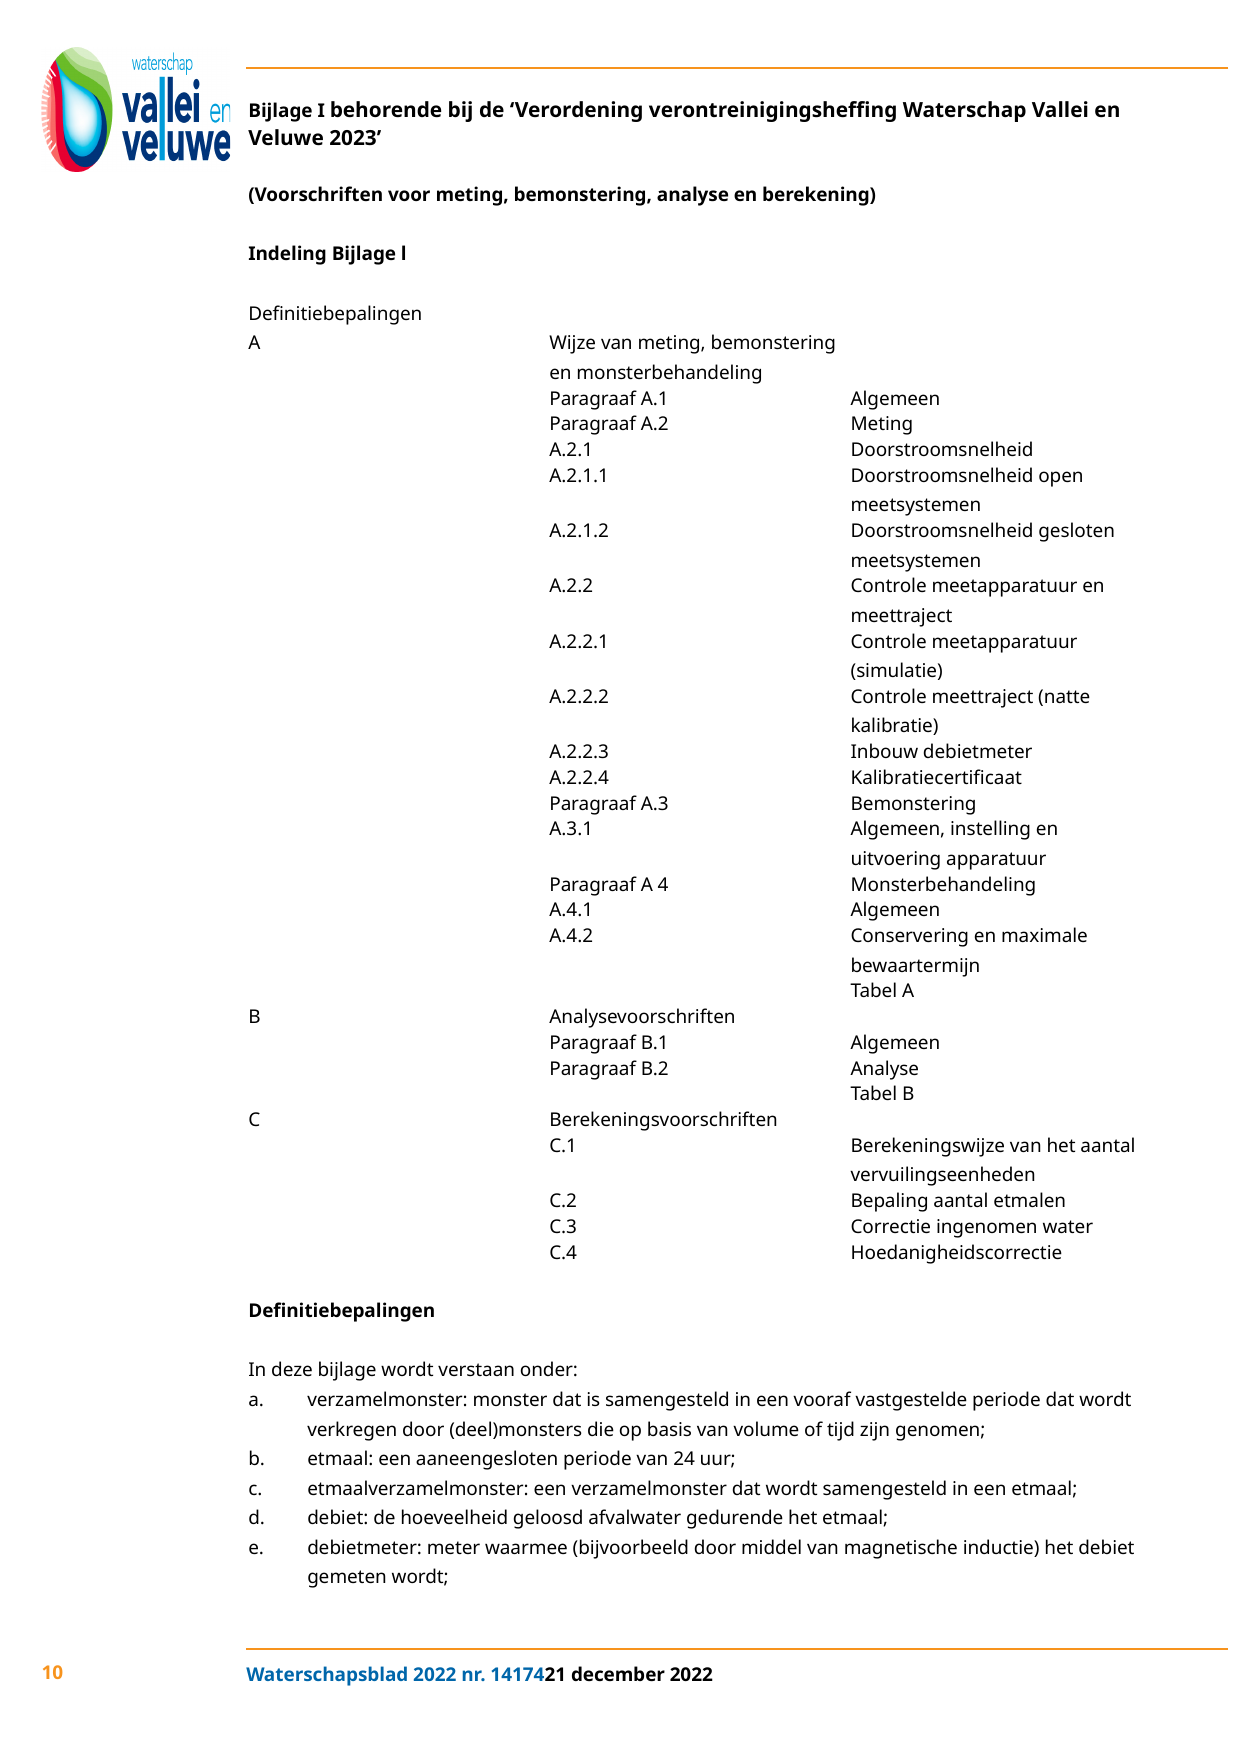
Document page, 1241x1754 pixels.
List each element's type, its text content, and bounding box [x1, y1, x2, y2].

table_cell A.4.2 [549, 923, 850, 978]
table_cell [549, 1081, 850, 1106]
table_cell Doorstroomsnelheid gesloten meetsystemen [850, 517, 1152, 572]
table_cell C.3 [549, 1213, 850, 1239]
table_cell A.2.1 [549, 436, 850, 462]
text Definitiebepalingen [248, 300, 1152, 325]
table_cell [248, 683, 549, 738]
table_cell [248, 1081, 549, 1106]
table_cell [248, 573, 549, 628]
table_cell Algemeen [850, 1029, 1152, 1055]
table_cell [248, 1055, 549, 1081]
table_cell Inbouw debietmeter [850, 739, 1152, 764]
table_header A [248, 329, 549, 385]
table_cell C.1 [549, 1132, 850, 1187]
list debietmeter: meter waarmee (bijvoorbeeld door middel van magnetische inductie) het debiet gemeten wordt; [248, 1534, 1152, 1589]
table_cell Paragraaf A.2 [549, 410, 850, 436]
text In deze bijlage wordt verstaan onder: [248, 1357, 1152, 1382]
table_cell Paragraaf B.1 [549, 1029, 850, 1055]
table_cell Paragraaf A.3 [549, 790, 850, 816]
table_cell C.2 [549, 1188, 850, 1213]
table_cell Algemeen [850, 385, 1152, 410]
table_cell [248, 1188, 549, 1213]
table_cell A.2.2.3 [549, 739, 850, 764]
table_cell [248, 764, 549, 790]
table_cell Paragraaf A.1 [549, 385, 850, 410]
table_cell Monsterbehandeling [850, 871, 1152, 897]
table_cell B [248, 1004, 549, 1029]
table_cell Analysevoorschriften [549, 1004, 850, 1029]
table_header [850, 329, 1152, 385]
table_cell [248, 517, 549, 572]
table_cell A.2.2 [549, 573, 850, 628]
table_cell Controle meettraject (natte kalibratie) [850, 683, 1152, 738]
table_cell C.4 [549, 1239, 850, 1264]
table_cell Kalibratiecertificaat [850, 764, 1152, 790]
table_cell Doorstroomsnelheid open meetsystemen [850, 462, 1152, 517]
table_cell Correctie ingenomen water [850, 1213, 1152, 1239]
table_cell [850, 1004, 1152, 1029]
table_cell A.3.1 [549, 816, 850, 871]
list debiet: de hoeveelheid geloosd afvalwater gedurende het etmaal; [248, 1504, 1152, 1530]
table_cell [248, 816, 549, 871]
list verzamelmonster: monster dat is samengesteld in een vooraf vastgestelde periode dat wordt verkregen door (deel)monsters die op basis van volume of tijd zijn genomen; [248, 1386, 1152, 1441]
list etmaal: een aaneengesloten periode van 24 uur; [248, 1445, 1152, 1471]
table_cell [248, 739, 549, 764]
table_cell A.2.2.2 [549, 683, 850, 738]
table_cell Conservering en maximale bewaartermijn [850, 923, 1152, 978]
table_cell [248, 410, 549, 436]
table_cell Meting [850, 410, 1152, 436]
text (Voorschriften voor meting, bemonstering, analyse en berekening) [248, 181, 1152, 207]
table_cell Paragraaf B.2 [549, 1055, 850, 1081]
table_cell Tabel A [850, 978, 1152, 1003]
table_cell [248, 436, 549, 462]
table_cell Berekeningsvoorschriften [549, 1106, 850, 1132]
table_cell [248, 978, 549, 1003]
table_cell [248, 923, 549, 978]
table_cell [248, 628, 549, 683]
table_cell Tabel B [850, 1081, 1152, 1106]
table_cell Algemeen, instelling en uitvoering apparatuur [850, 816, 1152, 871]
text Bijlage I behorende bij de ‘Verordening verontreinigingsheffing Waterschap Vallei en Veluwe 2023’ [248, 95, 1152, 152]
table_cell A.4.1 [549, 897, 850, 922]
table_cell [248, 1132, 549, 1187]
table_cell Bemonstering [850, 790, 1152, 816]
table_cell [248, 1239, 549, 1264]
table_header Wijze van meting, bemonstering en monsterbehandeling [549, 329, 850, 385]
table_cell Berekeningswijze van het aantal vervuilingseenheden [850, 1132, 1152, 1187]
table_cell A.2.1.1 [549, 462, 850, 517]
list etmaalverzamelmonster: een verzamelmonster dat wordt samengesteld in een etmaal; [248, 1475, 1152, 1501]
table_cell Paragraaf A 4 [549, 871, 850, 897]
table_cell Controle meetapparatuur en meettraject [850, 573, 1152, 628]
table_cell Bepaling aantal etmalen [850, 1188, 1152, 1213]
table_cell [248, 790, 549, 816]
table_cell [248, 1213, 549, 1239]
table_cell [248, 1029, 549, 1055]
text Indeling Bijlage l [248, 241, 1152, 266]
table_cell Algemeen [850, 897, 1152, 922]
table_cell Hoedanigheidscorrectie [850, 1239, 1152, 1264]
table_cell [549, 978, 850, 1003]
table_cell Analyse [850, 1055, 1152, 1081]
text Definitiebepalingen [248, 1297, 1152, 1323]
table_cell A.2.2.4 [549, 764, 850, 790]
table_cell A.2.2.1 [549, 628, 850, 683]
table_cell A.2.1.2 [549, 517, 850, 572]
table_cell [248, 385, 549, 410]
table_cell Controle meetapparatuur (simulatie) [850, 628, 1152, 683]
picture [41, 47, 231, 172]
table_cell C [248, 1106, 549, 1132]
table_cell [248, 897, 549, 922]
table_cell Doorstroomsnelheid [850, 436, 1152, 462]
table_cell [248, 462, 549, 517]
table_cell [850, 1106, 1152, 1132]
table_cell [248, 871, 549, 897]
